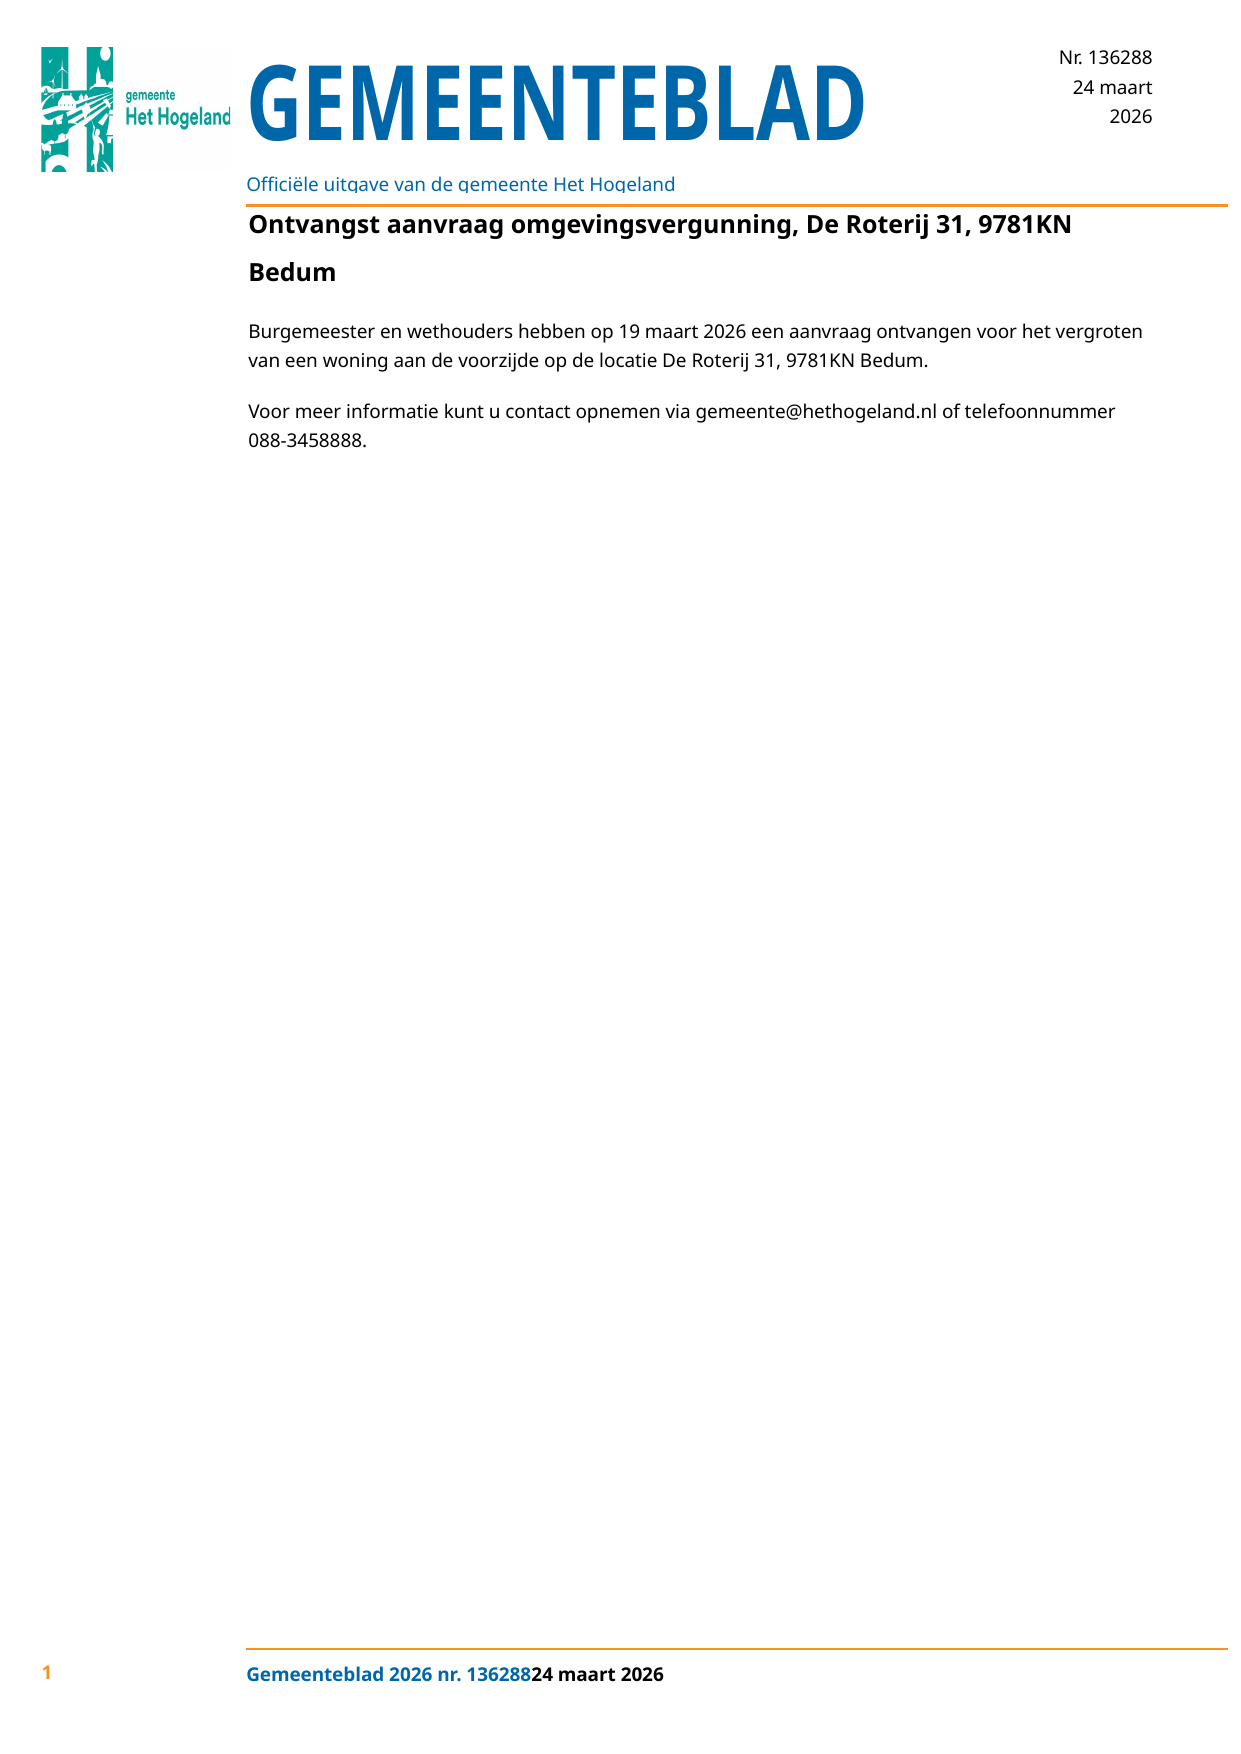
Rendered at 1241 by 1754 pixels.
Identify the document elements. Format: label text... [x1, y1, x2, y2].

text Voor meer informatie kunt u contact opnemen via gemeente@hethogeland.nl of telefoonnummer 088-3458888. [248, 398, 1152, 453]
picture [41, 47, 231, 172]
text Ontvangst aanvraag omgevingsvergunning, De Roterij 31, 9781KN Bedum [248, 207, 1152, 288]
text Burgemeester en wethouders hebben op 19 maart 2026 een aanvraag ontvangen voor het vergroten van een woning aan de voorzijde op de locatie De Roterij 31, 9781KN Bedum. [248, 318, 1152, 373]
